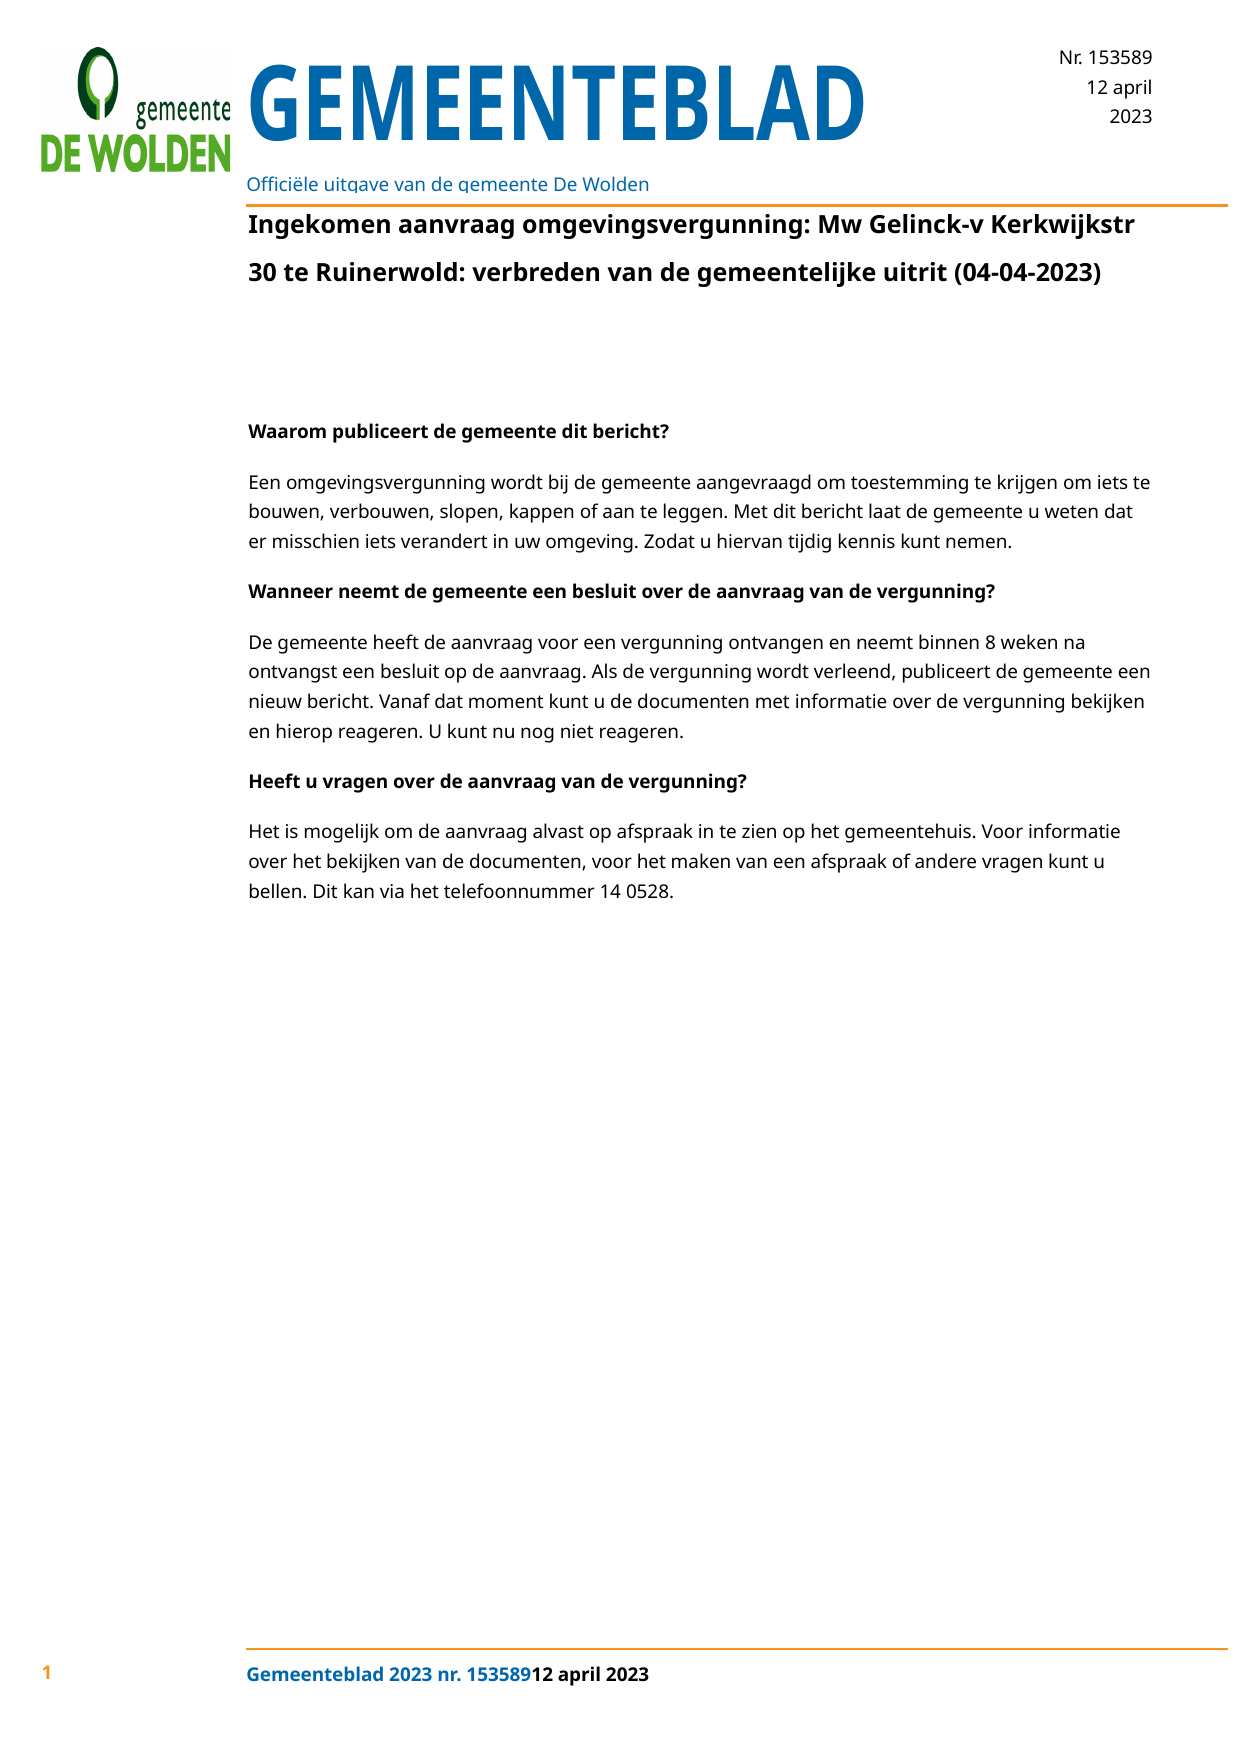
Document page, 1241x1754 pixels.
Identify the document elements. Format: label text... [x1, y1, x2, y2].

text Waarom publiceert de gemeente dit bericht? [248, 419, 1152, 444]
text Wanneer neemt de gemeente een besluit over de aanvraag van de vergunning? [248, 579, 1152, 604]
picture [41, 47, 231, 172]
text Heeft u vragen over de aanvraag van de vergunning? [248, 768, 1152, 794]
text Ingekomen aanvraag omgevingsvergunning: Mw Gelinck-v Kerkwijkstr 30 te Ruinerwold: verbreden van de gemeentelijke uitrit (04-04-2023) [248, 207, 1152, 288]
text Het is mogelijk om de aanvraag alvast op afspraak in te zien op het gemeentehuis. Voor informatie over het bekijken van de documenten, voor het maken van een afspraak of andere vragen kunt u bellen. Dit kan via het telefoonnummer 14 0528. [248, 819, 1152, 904]
text Een omgevingsvergunning wordt bij de gemeente aangevraagd om toestemming te krijgen om iets te bouwen, verbouwen, slopen, kappen of aan te leggen. Met dit bericht laat de gemeente u weten dat er misschien iets verandert in uw omgeving. Zodat u hiervan tijdig kennis kunt nemen. [248, 469, 1152, 554]
text De gemeente heeft de aanvraag voor een vergunning ontvangen en neemt binnen 8 weken na ontvangst een besluit op de aanvraag. Als de vergunning wordt verleend, publiceert de gemeente een nieuw bericht. Vanaf dat moment kunt u de documenten met informatie over de vergunning bekijken en hierop reageren. U kunt nu nog niet reageren. [248, 629, 1152, 744]
